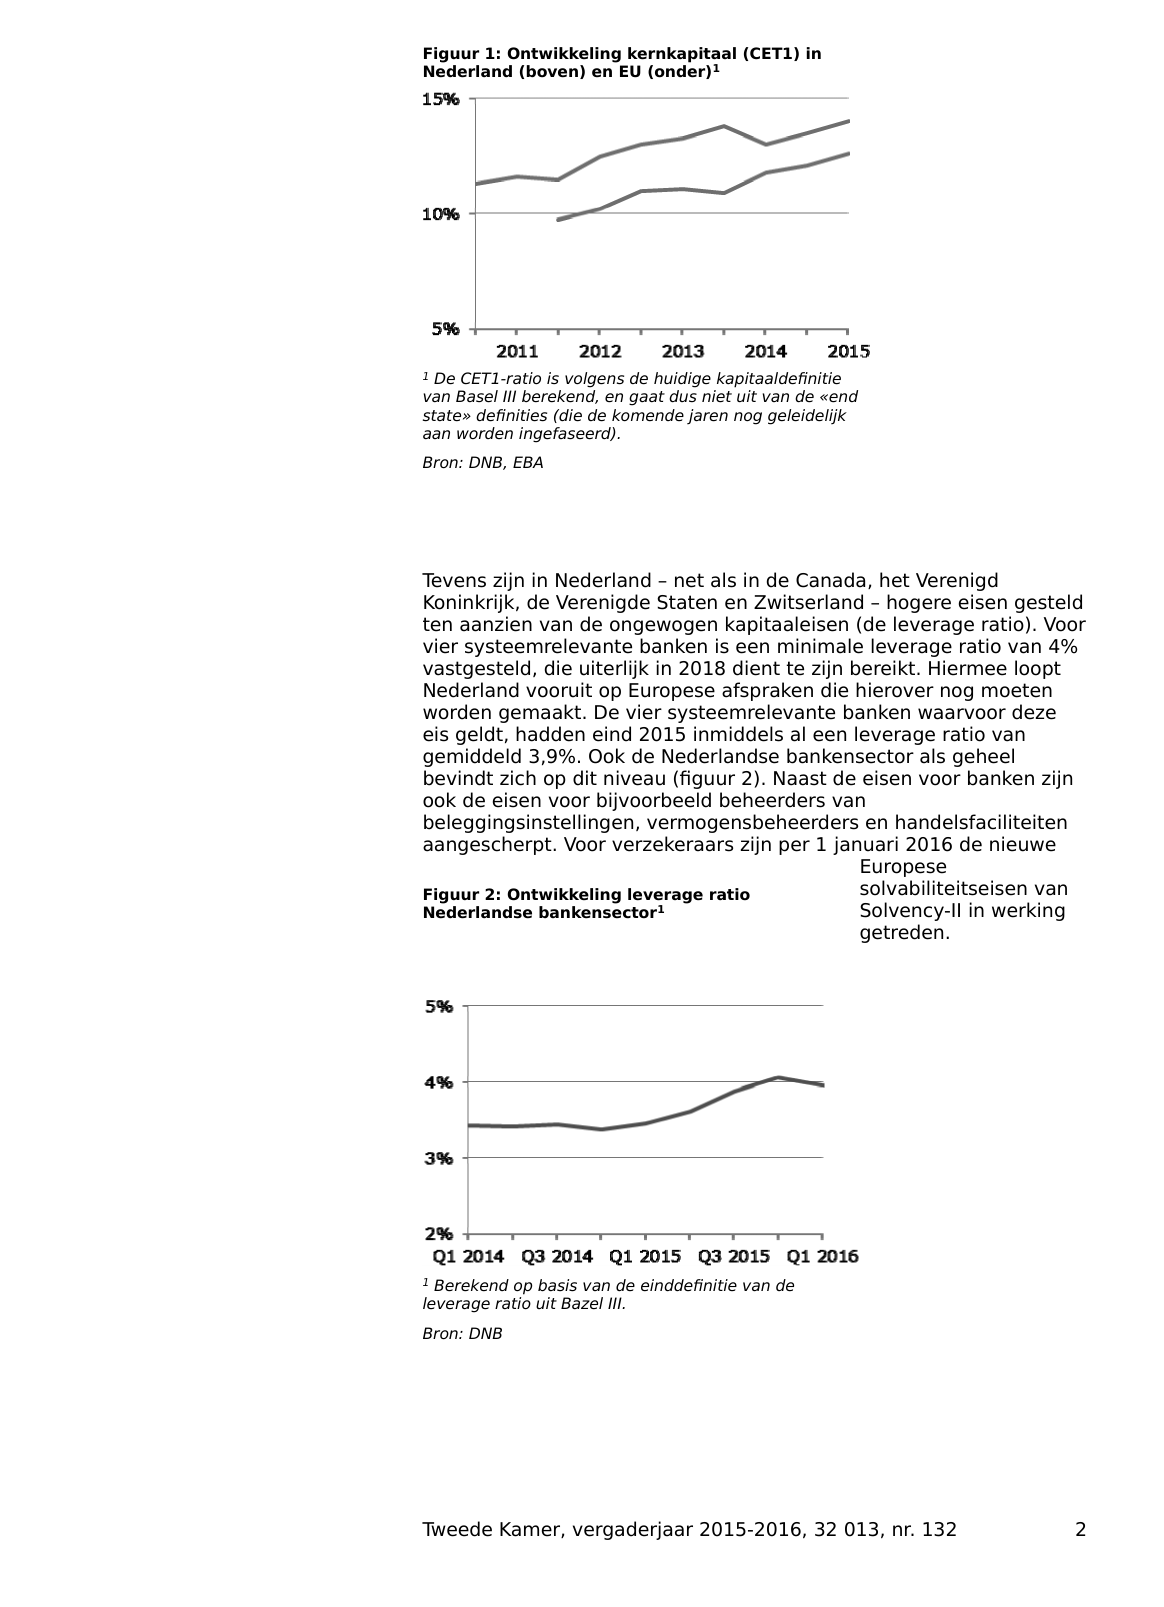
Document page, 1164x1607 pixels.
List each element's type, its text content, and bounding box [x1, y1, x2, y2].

text 1 Berekend op basis van de einddefinitie van de leverage ratio uit Bazel III. [422, 1277, 859, 1313]
picture [422, 999, 860, 1266]
text 1 De CET1-ratio is volgens de huidige kapitaaldefinitie van Basel III berekend, en gaat dus niet uit van de «end state» definities (die de komende jaren nog geleidelijk aan worden ingefaseerd). [422, 370, 871, 443]
picture [422, 92, 872, 359]
text Figuur 2: Ontwikkeling leverage ratio Nederlandse bankensector1 [422, 886, 859, 922]
text Bron: DNB, EBA [422, 454, 871, 473]
text Figuur 1: Ontwikkeling kernkapitaal (CET1) in Nederland (boven) en EU (onder)1 [422, 45, 871, 81]
text Tevens zijn in Nederland – net als in de Canada, het Verenigd Koninkrijk, de Verenigde Staten en Zwitserland – hogere eisen gesteld ten aanzien van de ongewogen kapitaaleisen (de leverage ratio). Voor vier systeemrelevante banken is een minimale leverage ratio van 4% vastgesteld, die uiterlijk in 2018 dient te zijn bereikt. Hiermee loopt Nederland vooruit op Europese afspraken die hierover nog moeten worden gemaakt. De vier systeemrelevante banken waarvoor deze eis geldt, hadden eind 2015 inmiddels al een leverage ratio van gemiddeld 3,9%. Ook de Nederlandse bankensector als geheel bevindt zich op dit niveau (figuur 2). Naast de eisen voor banken zijn ook de eisen voor bijvoorbeeld beheerders van beleggingsinstellingen, vermogensbeheerders en handelsfaciliteiten aangescherpt. Voor verzekeraars zijn per 1 januari 2016 de nieuwe Europese solvabiliteitseisen van Solvency-II in werking getreden. [422, 570, 1087, 943]
text Bron: DNB [422, 1325, 859, 1343]
